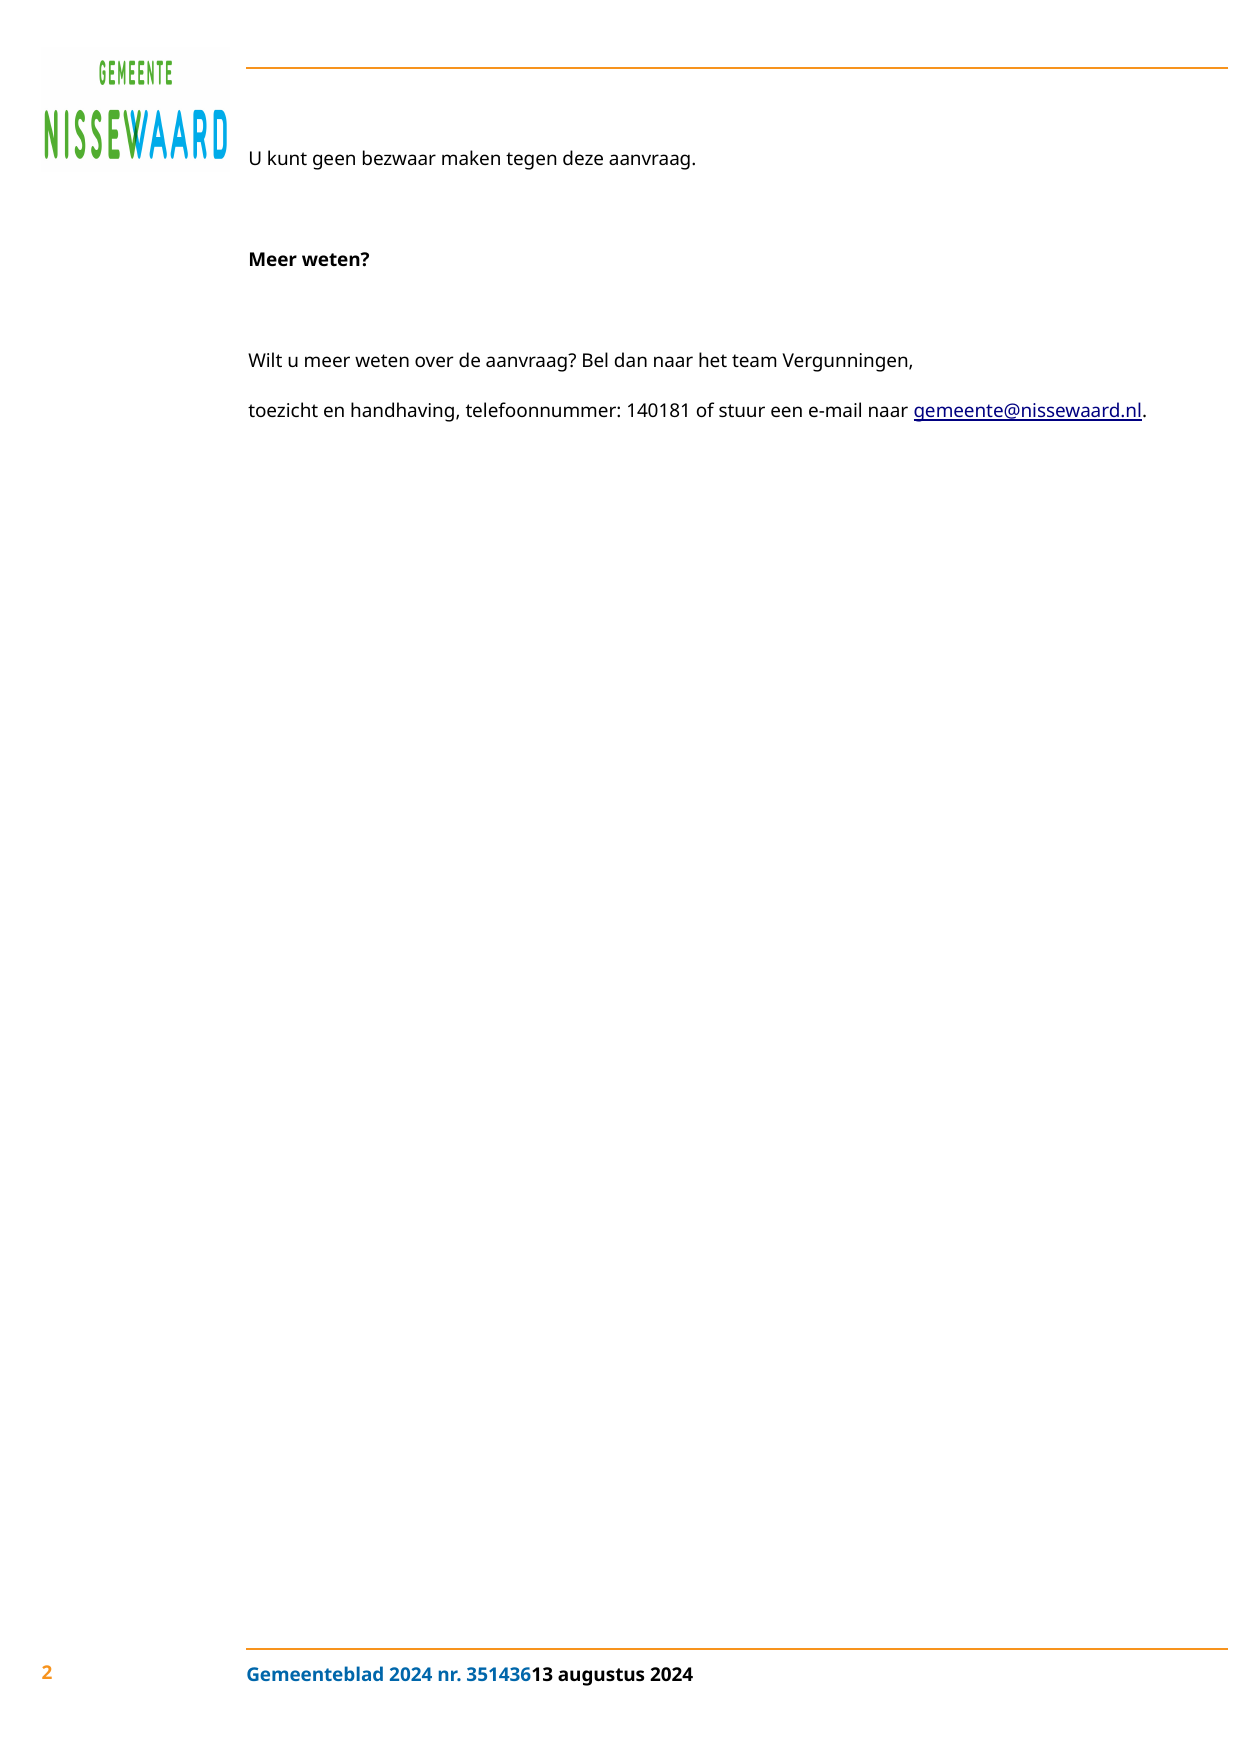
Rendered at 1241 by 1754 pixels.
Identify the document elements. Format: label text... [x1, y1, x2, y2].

picture [41, 47, 231, 172]
text U kunt geen bezwaar maken tegen deze aanvraag. [248, 145, 1152, 171]
text Wilt u meer weten over de aanvraag? Bel dan naar het team Vergunningen, [248, 347, 1152, 373]
text toezicht en handhaving, telefoonnummer: 140181 of stuur een e-mail naar gemeente@nissewaard.nl. [248, 397, 1152, 423]
text Meer weten? [248, 246, 1152, 272]
